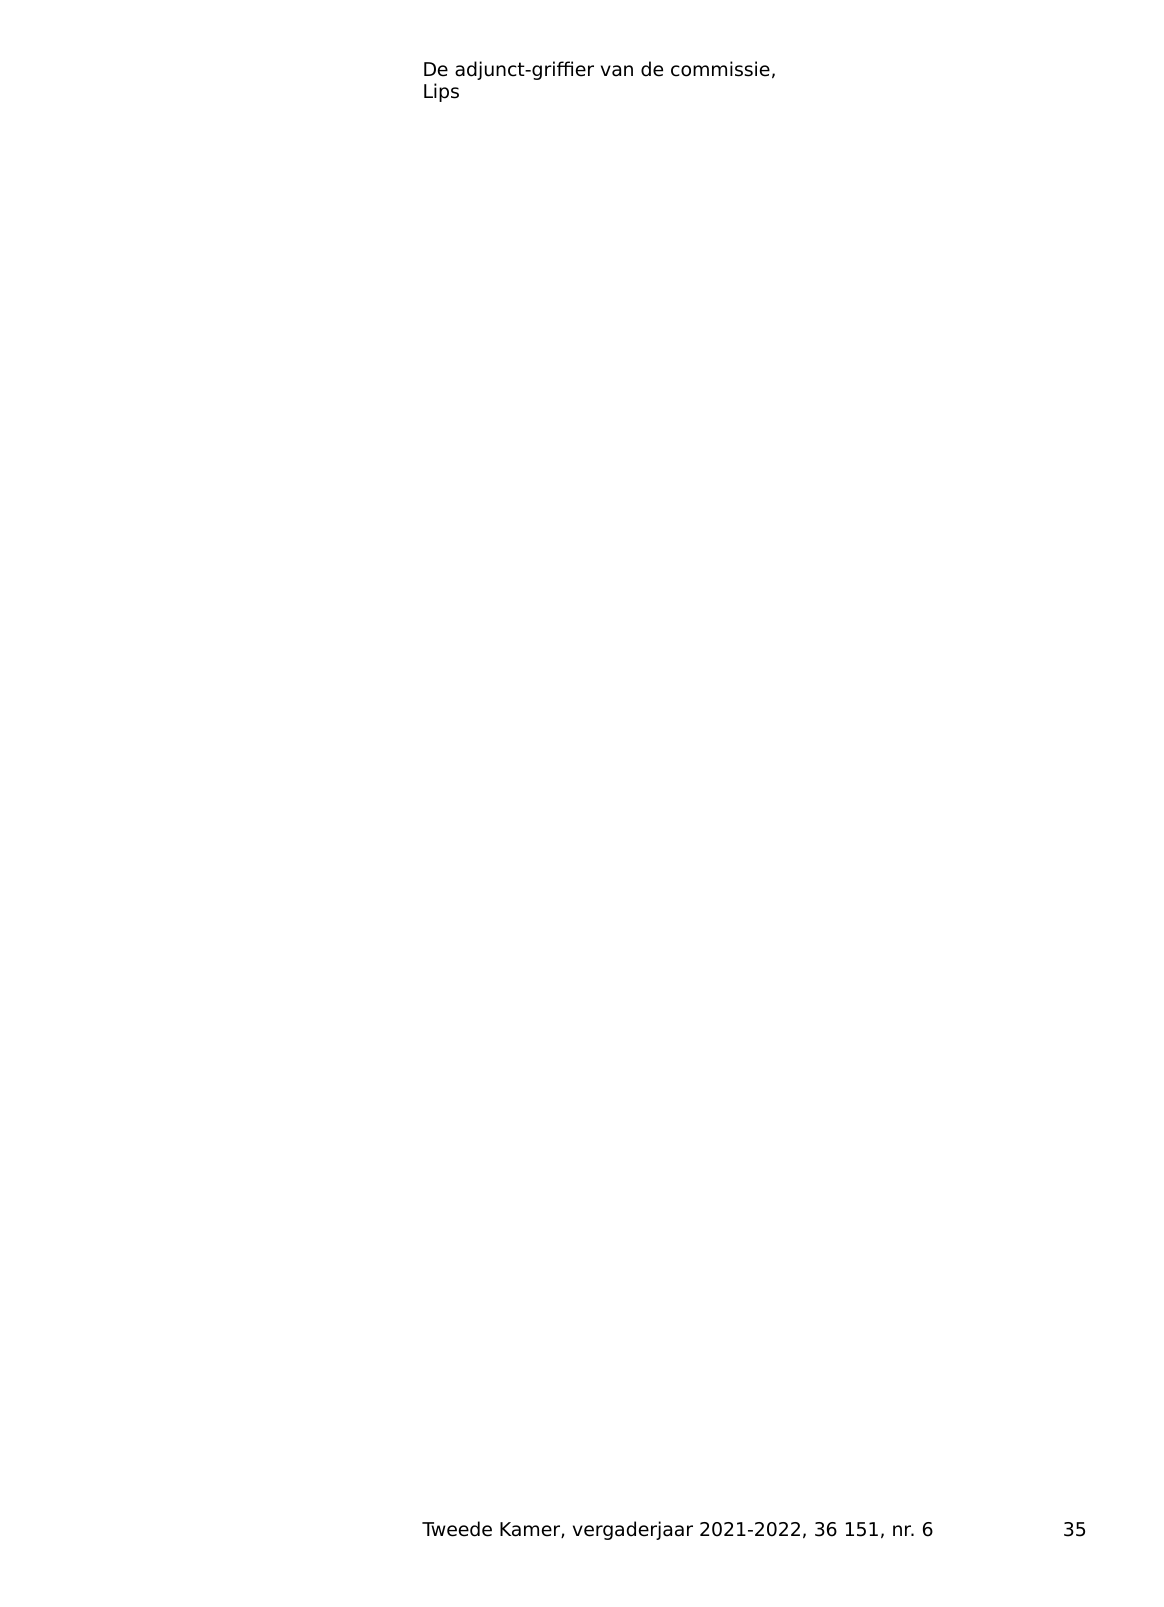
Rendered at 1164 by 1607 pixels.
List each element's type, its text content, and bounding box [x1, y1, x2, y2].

text De adjunct-griffier van de commissie, Lips [422, 59, 1087, 103]
